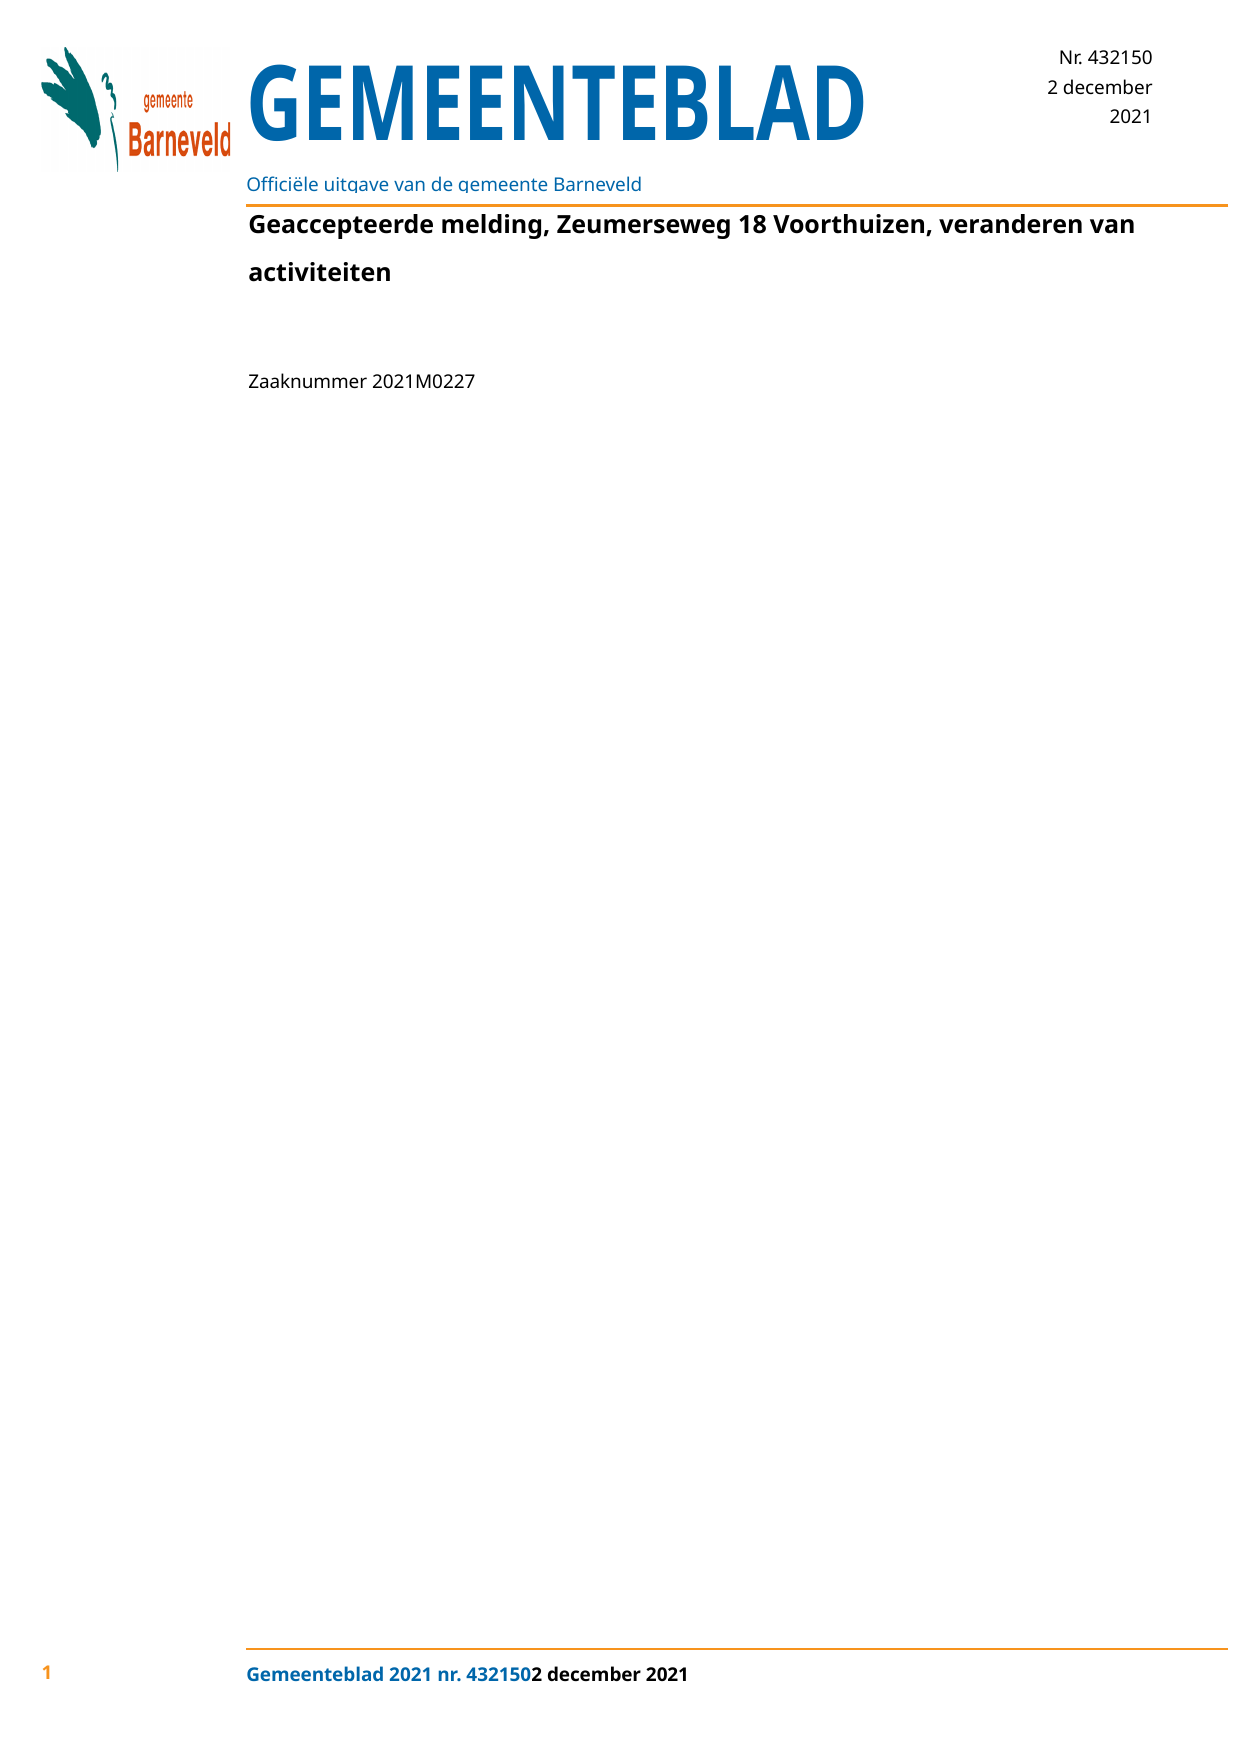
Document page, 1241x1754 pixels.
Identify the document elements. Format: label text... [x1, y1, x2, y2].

text Zaaknummer 2021M0227 [248, 368, 1152, 394]
picture [41, 47, 231, 172]
text Geaccepteerde melding, Zeumerseweg 18 Voorthuizen, veranderen van activiteiten [248, 207, 1152, 288]
